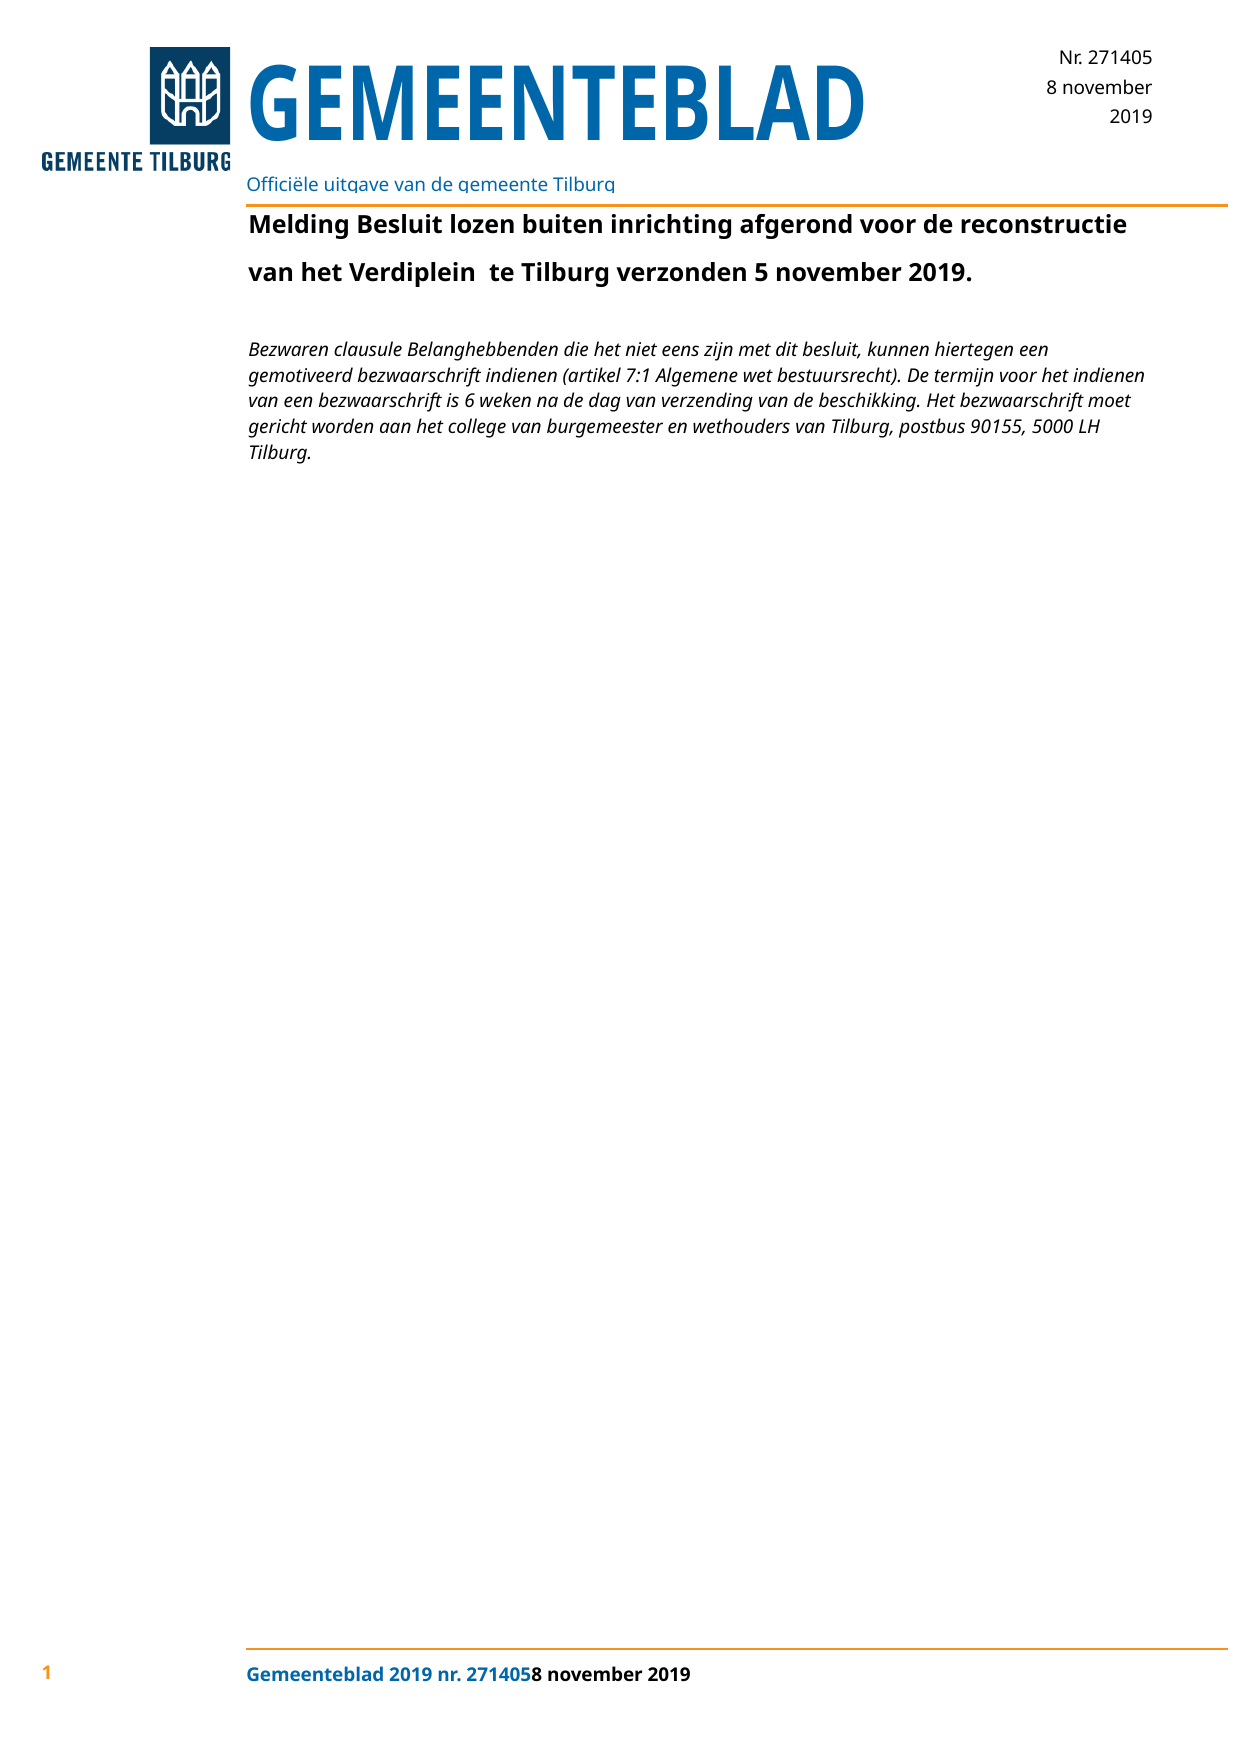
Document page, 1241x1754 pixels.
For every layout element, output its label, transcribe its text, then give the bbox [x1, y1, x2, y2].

text Melding Besluit lozen buiten inrichting afgerond voor de reconstructie van het Verdiplein te Tilburg verzonden 5 november 2019. [248, 207, 1152, 288]
text Bezwaren clausule Belanghebbenden die het niet eens zijn met dit besluit, kunnen hiertegen een gemotiveerd bezwaarschrift indienen (artikel 7:1 Algemene wet bestuursrecht). De termijn voor het indienen van een bezwaarschrift is 6 weken na de dag van verzending van de beschikking. Het bezwaarschrift moet gericht worden aan het college van burgemeester en wethouders van Tilburg, postbus 90155, 5000 LH Tilburg. [248, 336, 1152, 465]
picture [41, 47, 231, 172]
